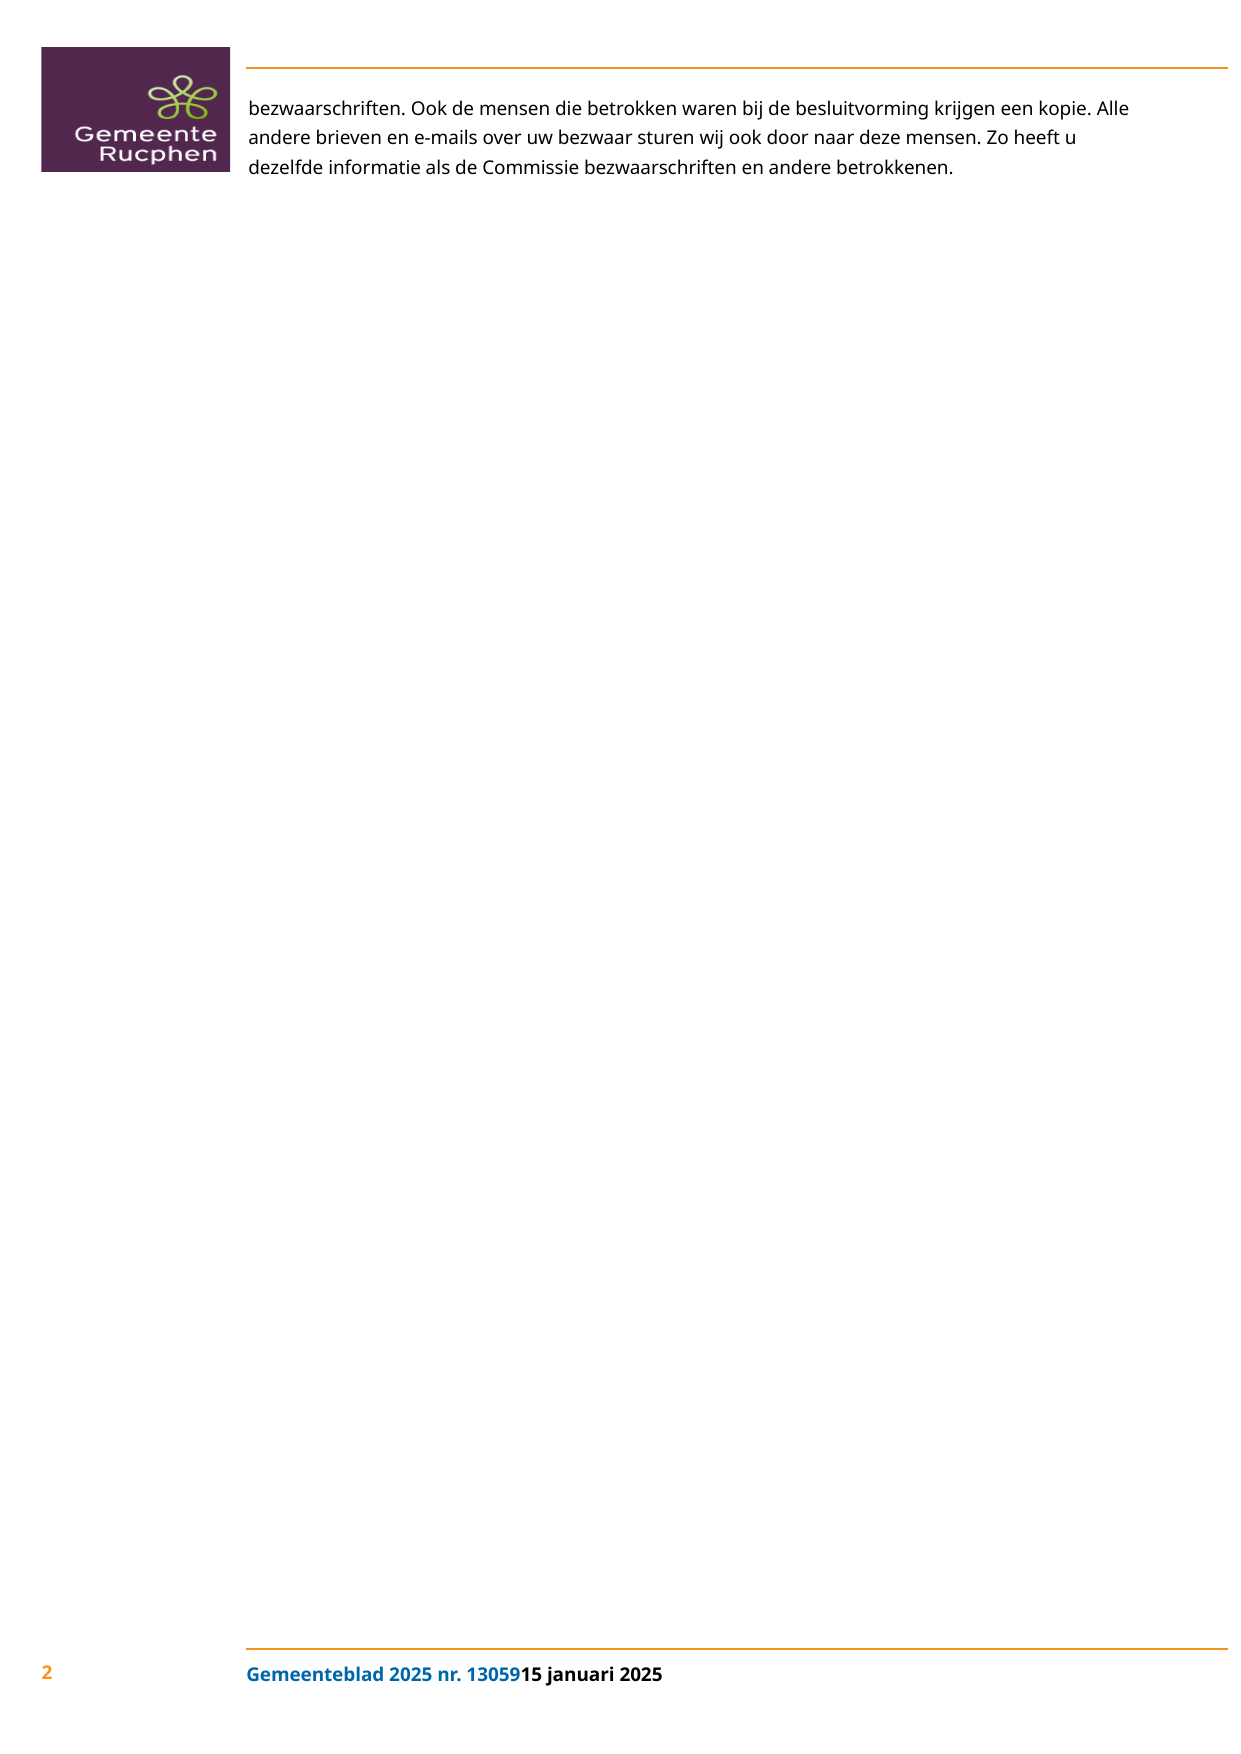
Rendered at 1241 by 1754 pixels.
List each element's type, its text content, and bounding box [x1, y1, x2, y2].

picture [41, 47, 231, 172]
text bezwaarschriften. Ook de mensen die betrokken waren bij de besluitvorming krijgen een kopie. Alle andere brieven en e-mails over uw bezwaar sturen wij ook door naar deze mensen. Zo heeft u dezelfde informatie als de Commissie bezwaarschriften en andere betrokkenen. [248, 95, 1152, 180]
